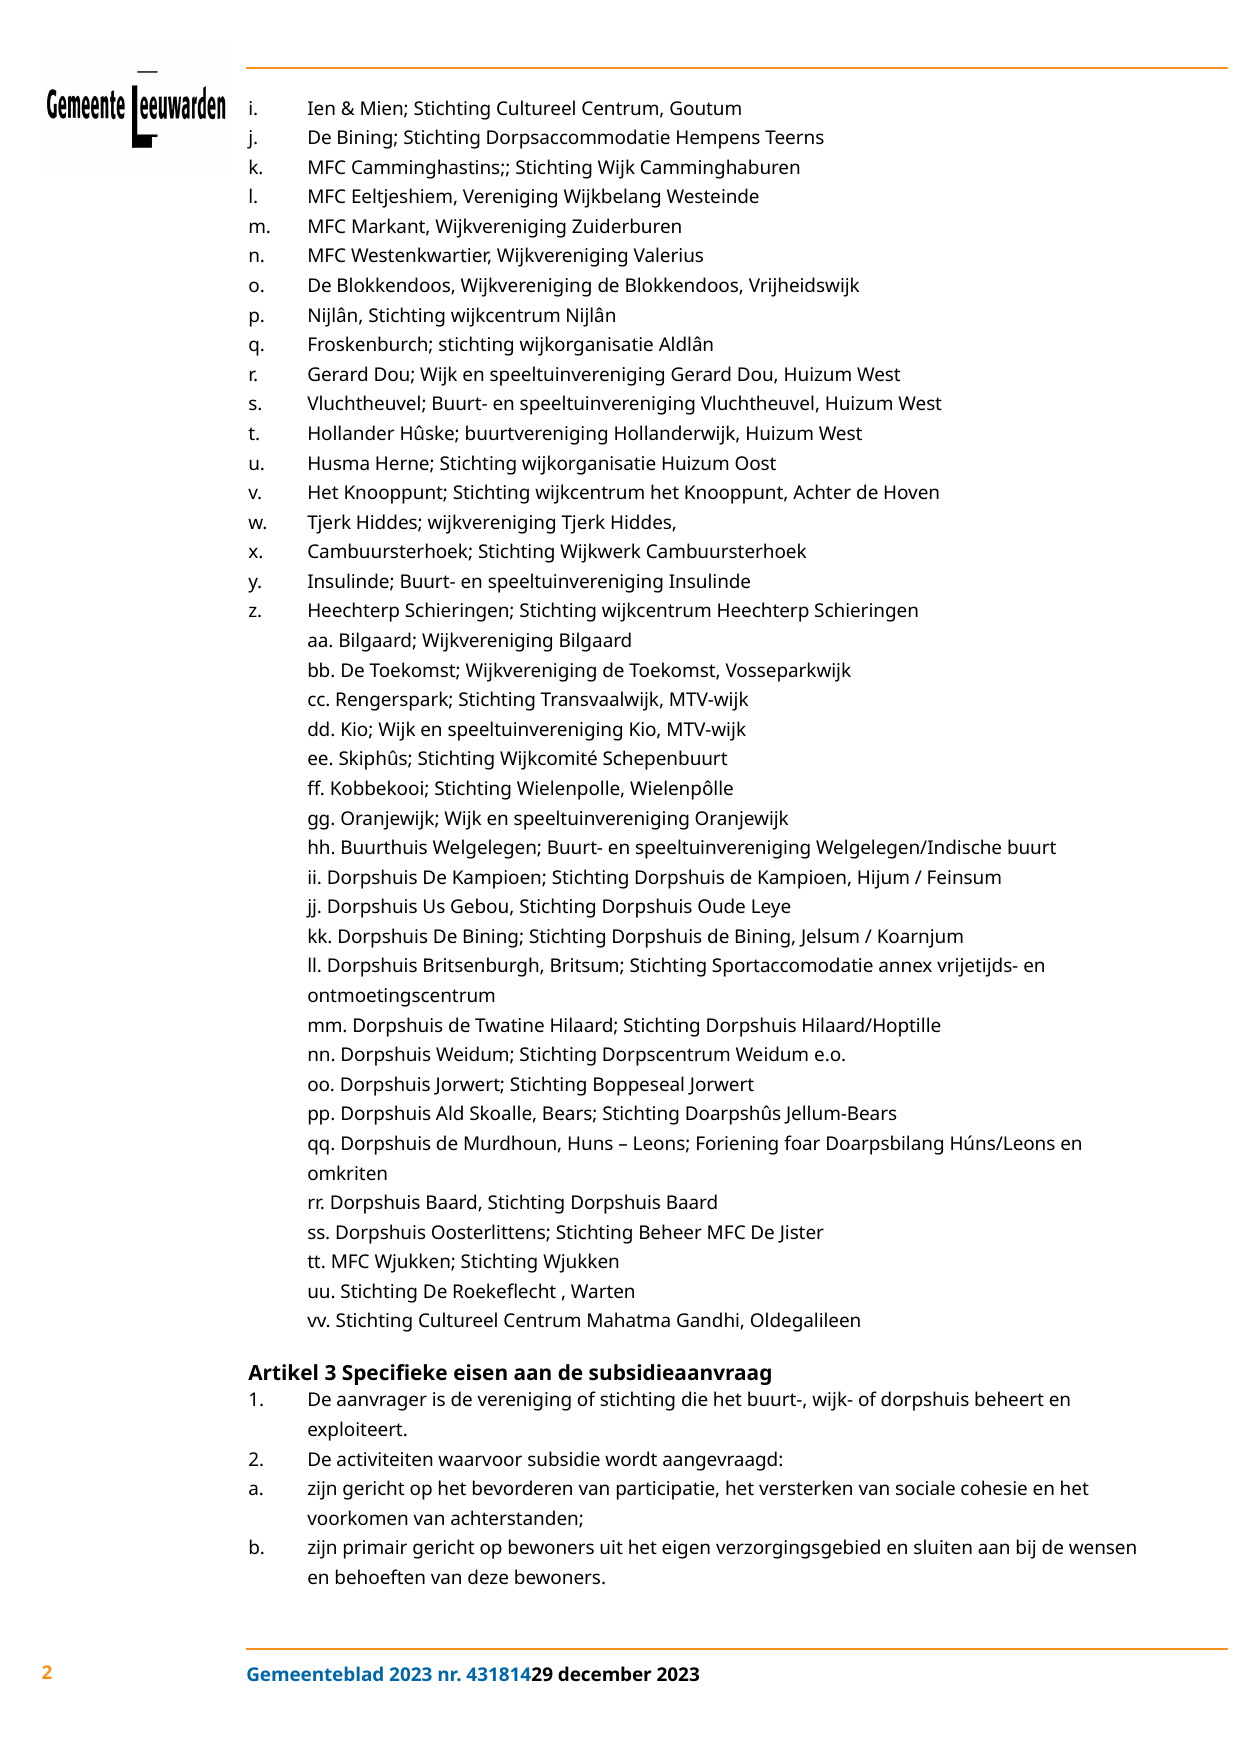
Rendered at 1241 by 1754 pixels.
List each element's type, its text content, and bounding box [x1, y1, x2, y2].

list Husma Herne; Stichting wijkorganisatie Huizum Oost [248, 450, 1152, 476]
text Artikel 3 Specifieke eisen aan de subsidieaanvraag [248, 1358, 1152, 1387]
list tt. MFC Wjukken; Stichting Wjukken [248, 1248, 1152, 1274]
list pp. Dorpshuis Ald Skoalle, Bears; Stichting Doarpshûs Jellum-Bears [248, 1101, 1152, 1126]
list Nijlân, Stichting wijkcentrum Nijlân [248, 302, 1152, 328]
picture [41, 47, 231, 172]
list gg. Oranjewijk; Wijk en speeltuinvereniging Oranjewijk [248, 805, 1152, 831]
list kk. Dorpshuis De Bining; Stichting Dorpshuis de Bining, Jelsum / Koarnjum [248, 923, 1152, 949]
list ii. Dorpshuis De Kampioen; Stichting Dorpshuis de Kampioen, Hijum / Feinsum [248, 864, 1152, 890]
list rr. Dorpshuis Baard, Stichting Dorpshuis Baard [248, 1189, 1152, 1215]
list nn. Dorpshuis Weidum; Stichting Dorpscentrum Weidum e.o. [248, 1041, 1152, 1067]
list bb. De Toekomst; Wijkvereniging de Toekomst, Vosseparkwijk [248, 657, 1152, 683]
list uu. Stichting De Roekeflecht , Warten [248, 1278, 1152, 1304]
list zijn gericht op het bevorderen van participatie, het versterken van sociale cohesie en het voorkomen van achterstanden; [248, 1475, 1152, 1531]
list qq. Dorpshuis de Murdhoun, Huns – Leons; Foriening foar Doarpsbilang Húns/Leons en omkriten [248, 1130, 1152, 1186]
list mm. Dorpshuis de Twatine Hilaard; Stichting Dorpshuis Hilaard/Hoptille [248, 1012, 1152, 1038]
list MFC Camminghastins;; Stichting Wijk Camminghaburen [248, 154, 1152, 180]
list cc. Rengerspark; Stichting Transvaalwijk, MTV-wijk [248, 686, 1152, 712]
list hh. Buurthuis Welgelegen; Buurt- en speeltuinvereniging Welgelegen/Indische buurt [248, 834, 1152, 860]
list dd. Kio; Wijk en speeltuinvereniging Kio, MTV-wijk [248, 716, 1152, 742]
list zijn primair gericht op bewoners uit het eigen verzorgingsgebied en sluiten aan bij de wensen en behoeften van deze bewoners. [248, 1534, 1152, 1590]
list MFC Westenkwartier, Wijkvereniging Valerius [248, 243, 1152, 268]
list ss. Dorpshuis Oosterlittens; Stichting Beheer MFC De Jister [248, 1219, 1152, 1245]
list Tjerk Hiddes; wijkvereniging Tjerk Hiddes, [248, 509, 1152, 535]
list aa. Bilgaard; Wijkvereniging Bilgaard [248, 627, 1152, 653]
list Hollander Hûske; buurtvereniging Hollanderwijk, Huizum West [248, 420, 1152, 446]
list ee. Skiphûs; Stichting Wijkcomité Schepenbuurt [248, 746, 1152, 771]
list De Blokkendoos, Wijkvereniging de Blokkendoos, Vrijheidswijk [248, 272, 1152, 298]
list MFC Markant, Wijkvereniging Zuiderburen [248, 213, 1152, 239]
list jj. Dorpshuis Us Gebou, Stichting Dorpshuis Oude Leye [248, 893, 1152, 919]
list Het Knooppunt; Stichting wijkcentrum het Knooppunt, Achter de Hoven [248, 479, 1152, 505]
list De activiteiten waarvoor subsidie wordt aangevraagd: [248, 1446, 1152, 1471]
list De aanvrager is de vereniging of stichting die het buurt-, wijk- of dorpshuis beheert en exploiteert. [248, 1387, 1152, 1442]
list Gerard Dou; Wijk en speeltuinvereniging Gerard Dou, Huizum West [248, 361, 1152, 387]
list MFC Eeltjeshiem, Vereniging Wijkbelang Westeinde [248, 183, 1152, 209]
list oo. Dorpshuis Jorwert; Stichting Boppeseal Jorwert [248, 1071, 1152, 1097]
list vv. Stichting Cultureel Centrum Mahatma Gandhi, Oldegalileen [248, 1308, 1152, 1333]
list Vluchtheuvel; Buurt- en speeltuinvereniging Vluchtheuvel, Huizum West [248, 391, 1152, 416]
list Froskenburch; stichting wijkorganisatie Aldlân [248, 331, 1152, 357]
list Cambuursterhoek; Stichting Wijkwerk Cambuursterhoek [248, 538, 1152, 564]
list Ien & Mien; Stichting Cultureel Centrum, Goutum [248, 95, 1152, 121]
list ff. Kobbekooi; Stichting Wielenpolle, Wielenpôlle [248, 775, 1152, 801]
list Heechterp Schieringen; Stichting wijkcentrum Heechterp Schieringen [248, 598, 1152, 623]
list Insulinde; Buurt- en speeltuinvereniging Insulinde [248, 568, 1152, 594]
list ll. Dorpshuis Britsenburgh, Britsum; Stichting Sportaccomodatie annex vrijetijds- en ontmoetingscentrum [248, 953, 1152, 1008]
list De Bining; Stichting Dorpsaccommodatie Hempens Teerns [248, 124, 1152, 150]
